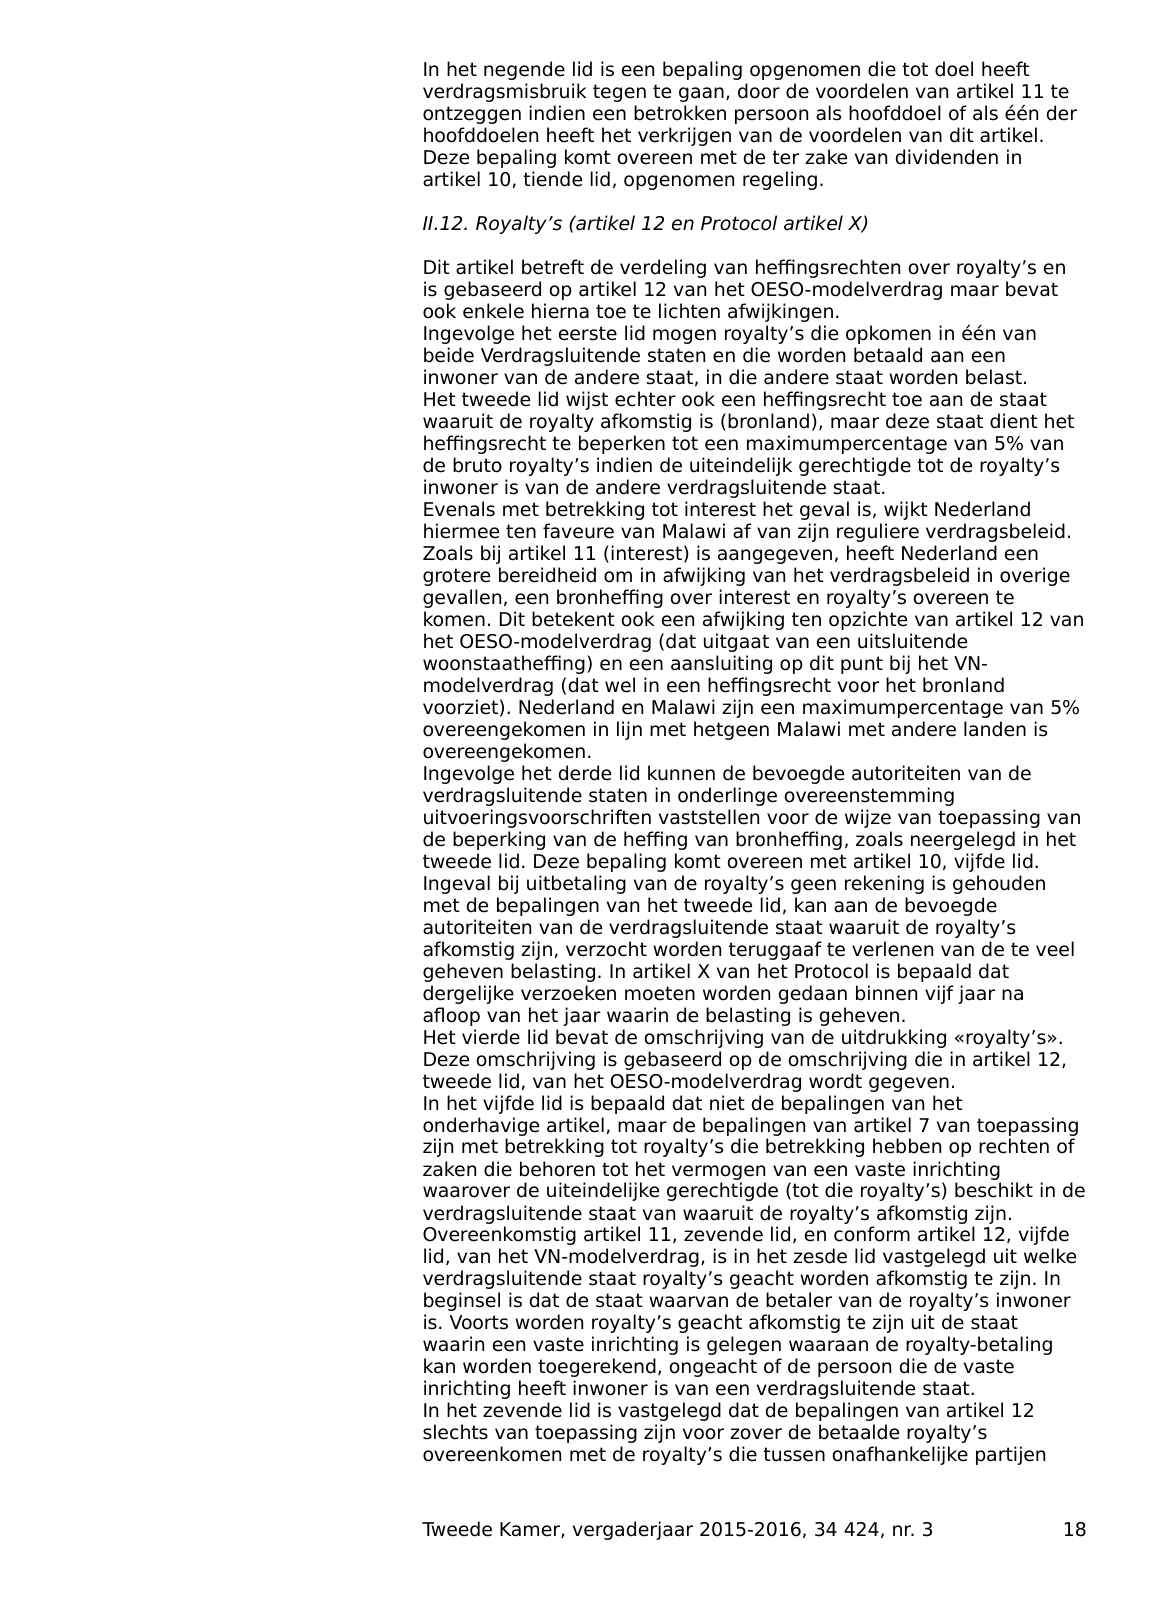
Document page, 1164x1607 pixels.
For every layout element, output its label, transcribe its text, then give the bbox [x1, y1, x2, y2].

subtitle II.12. Royalty’s (artikel 12 en Protocol artikel X) [422, 213, 1087, 235]
text Overeenkomstig artikel 11, zevende lid, en conform artikel 12, vijfde lid, van het VN-modelverdrag, is in het zesde lid vastgelegd uit welke verdragsluitende staat royalty’s geacht worden afkomstig te zijn. In beginsel is dat de staat waarvan de betaler van de royalty’s inwoner is. Voorts worden royalty’s geacht afkomstig te zijn uit de staat waarin een vaste inrichting is gelegen waaraan de royalty-betaling kan worden toegerekend, ongeacht of de persoon die de vaste inrichting heeft inwoner is van een verdragsluitende staat. [422, 1224, 1087, 1400]
text Het tweede lid wijst echter ook een heffingsrecht toe aan de staat waaruit de royalty afkomstig is (bronland), maar deze staat dient het heffingsrecht te beperken tot een maximumpercentage van 5% van de bruto royalty’s indien de uiteindelijk gerechtigde tot de royalty’s inwoner is van de andere verdragsluitende staat. [422, 389, 1087, 499]
text In het zevende lid is vastgelegd dat de bepalingen van artikel 12 slechts van toepassing zijn voor zover de betaalde royalty’s overeenkomen met de royalty’s die tussen onafhankelijke partijen [422, 1400, 1087, 1466]
text Het vierde lid bevat de omschrijving van de uitdrukking «royalty’s». Deze omschrijving is gebaseerd op de omschrijving die in artikel 12, tweede lid, van het OESO-modelverdrag wordt gegeven. [422, 1027, 1087, 1092]
text In het vijfde lid is bepaald dat niet de bepalingen van het onderhavige artikel, maar de bepalingen van artikel 7 van toepassing zijn met betrekking tot royalty’s die betrekking hebben op rechten of zaken die behoren tot het vermogen van een vaste inrichting waarover de uiteindelijke gerechtigde (tot die royalty’s) beschikt in de verdragsluitende staat van waaruit de royalty’s afkomstig zijn. [422, 1092, 1087, 1224]
text Evenals met betrekking tot interest het geval is, wijkt Nederland hiermee ten faveure van Malawi af van zijn reguliere verdragsbeleid. Zoals bij artikel 11 (interest) is aangegeven, heeft Nederland een grotere bereidheid om in afwijking van het verdragsbeleid in overige gevallen, een bronheffing over interest en royalty’s overeen te komen. Dit betekent ook een afwijking ten opzichte van artikel 12 van het OESO-modelverdrag (dat uitgaat van een uitsluitende woonstaatheffing) en een aansluiting op dit punt bij het VN-modelverdrag (dat wel in een heffingsrecht voor het bronland voorziet). Nederland en Malawi zijn een maximumpercentage van 5% overeengekomen in lijn met hetgeen Malawi met andere landen is overeengekomen. [422, 499, 1087, 763]
text In het negende lid is een bepaling opgenomen die tot doel heeft verdragsmisbruik tegen te gaan, door de voordelen van artikel 11 te ontzeggen indien een betrokken persoon als hoofddoel of als één der hoofddoelen heeft het verkrijgen van de voordelen van dit artikel. Deze bepaling komt overeen met de ter zake van dividenden in artikel 10, tiende lid, opgenomen regeling. [422, 59, 1087, 191]
text Ingevolge het derde lid kunnen de bevoegde autoriteiten van de verdragsluitende staten in onderlinge overeenstemming uitvoeringsvoorschriften vaststellen voor de wijze van toepassing van de beperking van de heffing van bronheffing, zoals neergelegd in het tweede lid. Deze bepaling komt overeen met artikel 10, vijfde lid. Ingeval bij uitbetaling van de royalty’s geen rekening is gehouden met de bepalingen van het tweede lid, kan aan de bevoegde autoriteiten van de verdragsluitende staat waaruit de royalty’s afkomstig zijn, verzocht worden teruggaaf te verlenen van de te veel geheven belasting. In artikel X van het Protocol is bepaald dat dergelijke verzoeken moeten worden gedaan binnen vijf jaar na afloop van het jaar waarin de belasting is geheven. [422, 763, 1087, 1027]
text Dit artikel betreft de verdeling van heffingsrechten over royalty’s en is gebaseerd op artikel 12 van het OESO-modelverdrag maar bevat ook enkele hierna toe te lichten afwijkingen. [422, 257, 1087, 323]
text Ingevolge het eerste lid mogen royalty’s die opkomen in één van beide Verdragsluitende staten en die worden betaald aan een inwoner van de andere staat, in die andere staat worden belast. [422, 323, 1087, 389]
